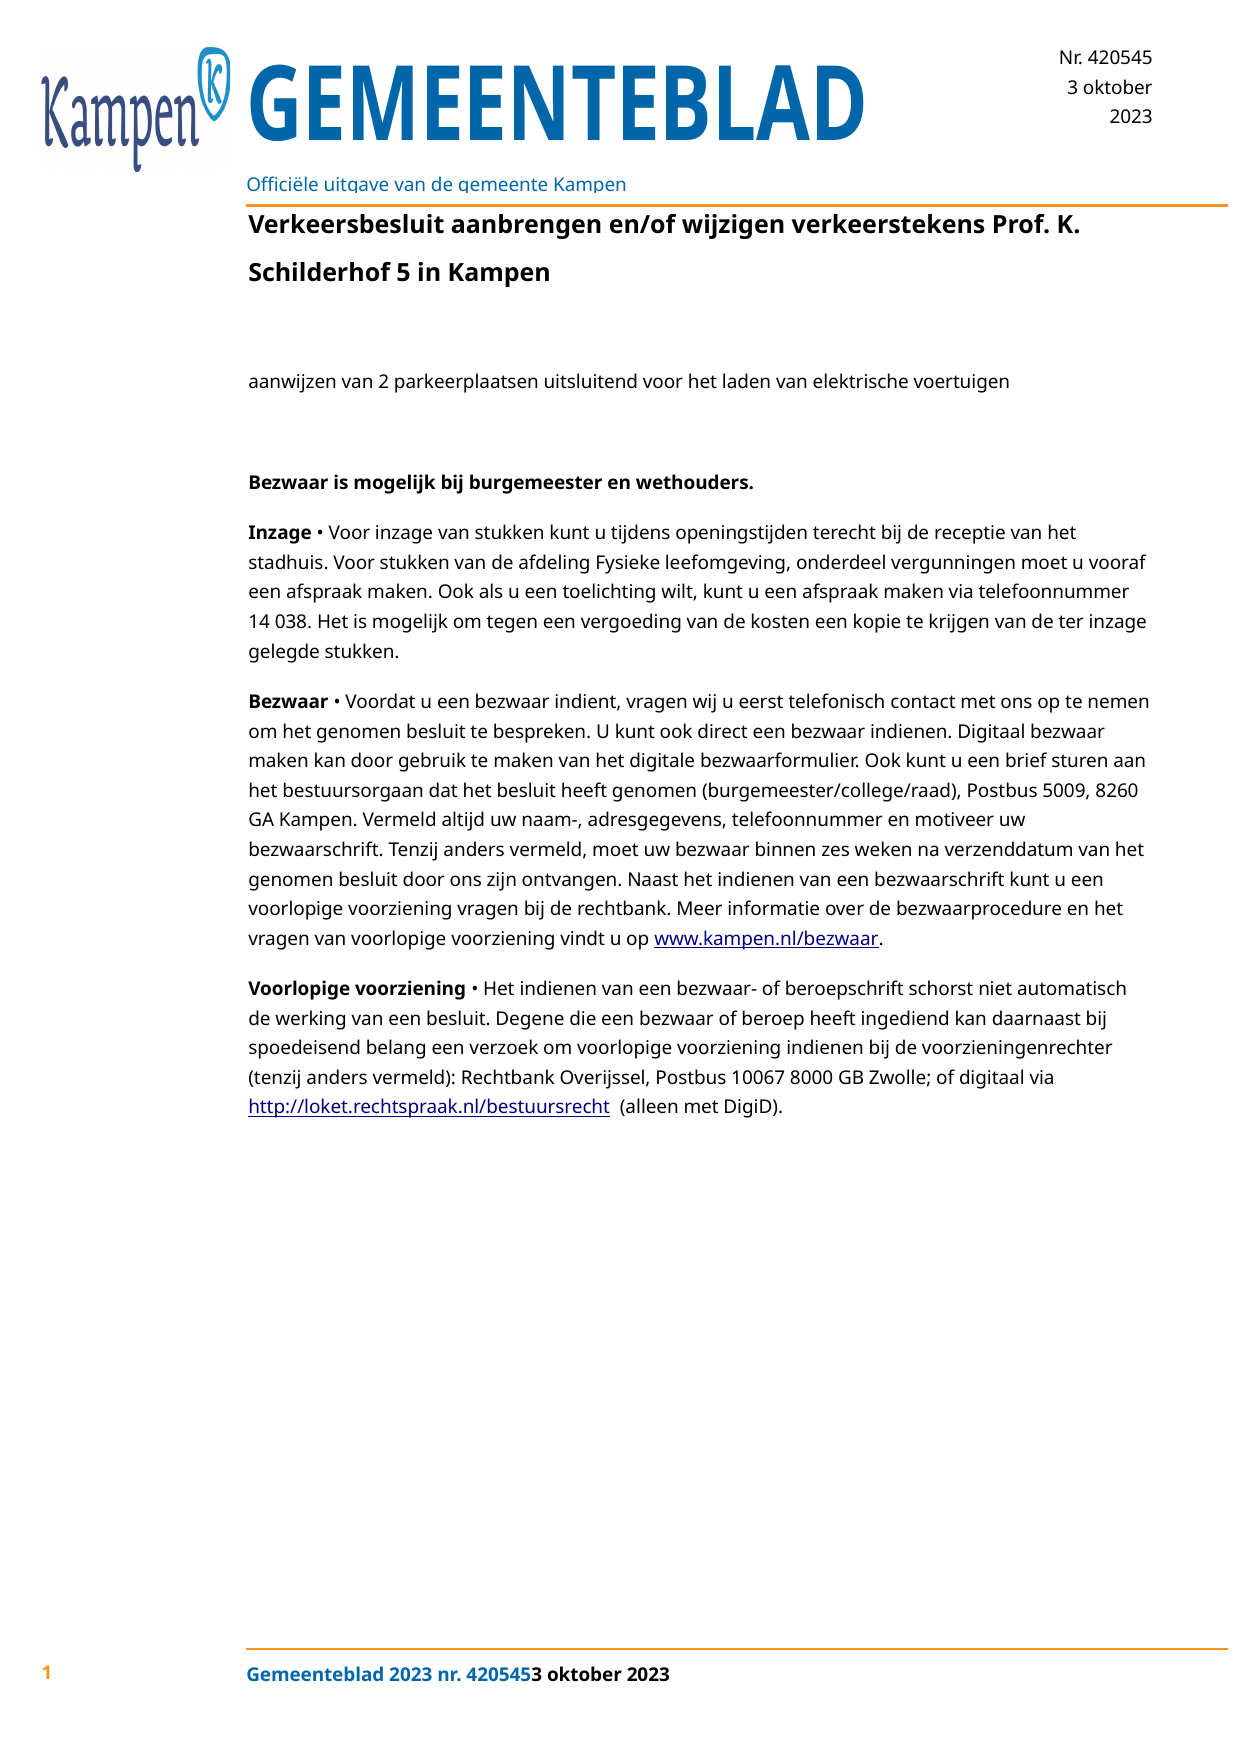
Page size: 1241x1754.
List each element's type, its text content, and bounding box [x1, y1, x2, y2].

text Bezwaar • Voordat u een bezwaar indient, vragen wij u eerst telefonisch contact met ons op te nemen om het genomen besluit te bespreken. U kunt ook direct een bezwaar indienen. Digitaal bezwaar maken kan door gebruik te maken van het digitale bezwaarformulier. Ook kunt u een brief sturen aan het bestuursorgaan dat het besluit heeft genomen (burgemeester/college/raad), Postbus 5009, 8260 GA Kampen. Vermeld altijd uw naam-, adresgegevens, telefoonnummer en motiveer uw bezwaarschrift. Tenzij anders vermeld, moet uw bezwaar binnen zes weken na verzenddatum van het genomen besluit door ons zijn ontvangen. Naast het indienen van een bezwaarschrift kunt u een voorlopige voorziening vragen bij de rechtbank. Meer informatie over de bezwaarprocedure en het vragen van voorlopige voorziening vindt u op www.kampen.nl/bezwaar. [248, 688, 1152, 951]
text Inzage • Voor inzage van stukken kunt u tijdens openingstijden terecht bij de receptie van het stadhuis. Voor stukken van de afdeling Fysieke leefomgeving, onderdeel vergunningen moet u vooraf een afspraak maken. Ook als u een toelichting wilt, kunt u een afspraak maken via telefoonnummer 14 038. Het is mogelijk om tegen een vergoeding van de kosten een kopie te krijgen van de ter inzage gelegde stukken. [248, 519, 1152, 664]
picture [41, 47, 231, 172]
text Verkeersbesluit aanbrengen en/of wijzigen verkeerstekens Prof. K. Schilderhof 5 in Kampen [248, 207, 1152, 288]
text Bezwaar is mogelijk bij burgemeester en wethouders. [248, 469, 1152, 495]
text aanwijzen van 2 parkeerplaatsen uitsluitend voor het laden van elektrische voertuigen [248, 368, 1152, 394]
text Voorlopige voorziening • Het indienen van een bezwaar- of beroepschrift schorst niet automatisch de werking van een besluit. Degene die een bezwaar of beroep heeft ingediend kan daarnaast bij spoedeisend belang een verzoek om voorlopige voorziening indienen bij de voorzieningenrechter (tenzij anders vermeld): Rechtbank Overijssel, Postbus 10067 8000 GB Zwolle; of digitaal via http://loket.rechtspraak.nl/bestuursrecht (alleen met DigiD). [248, 975, 1152, 1119]
